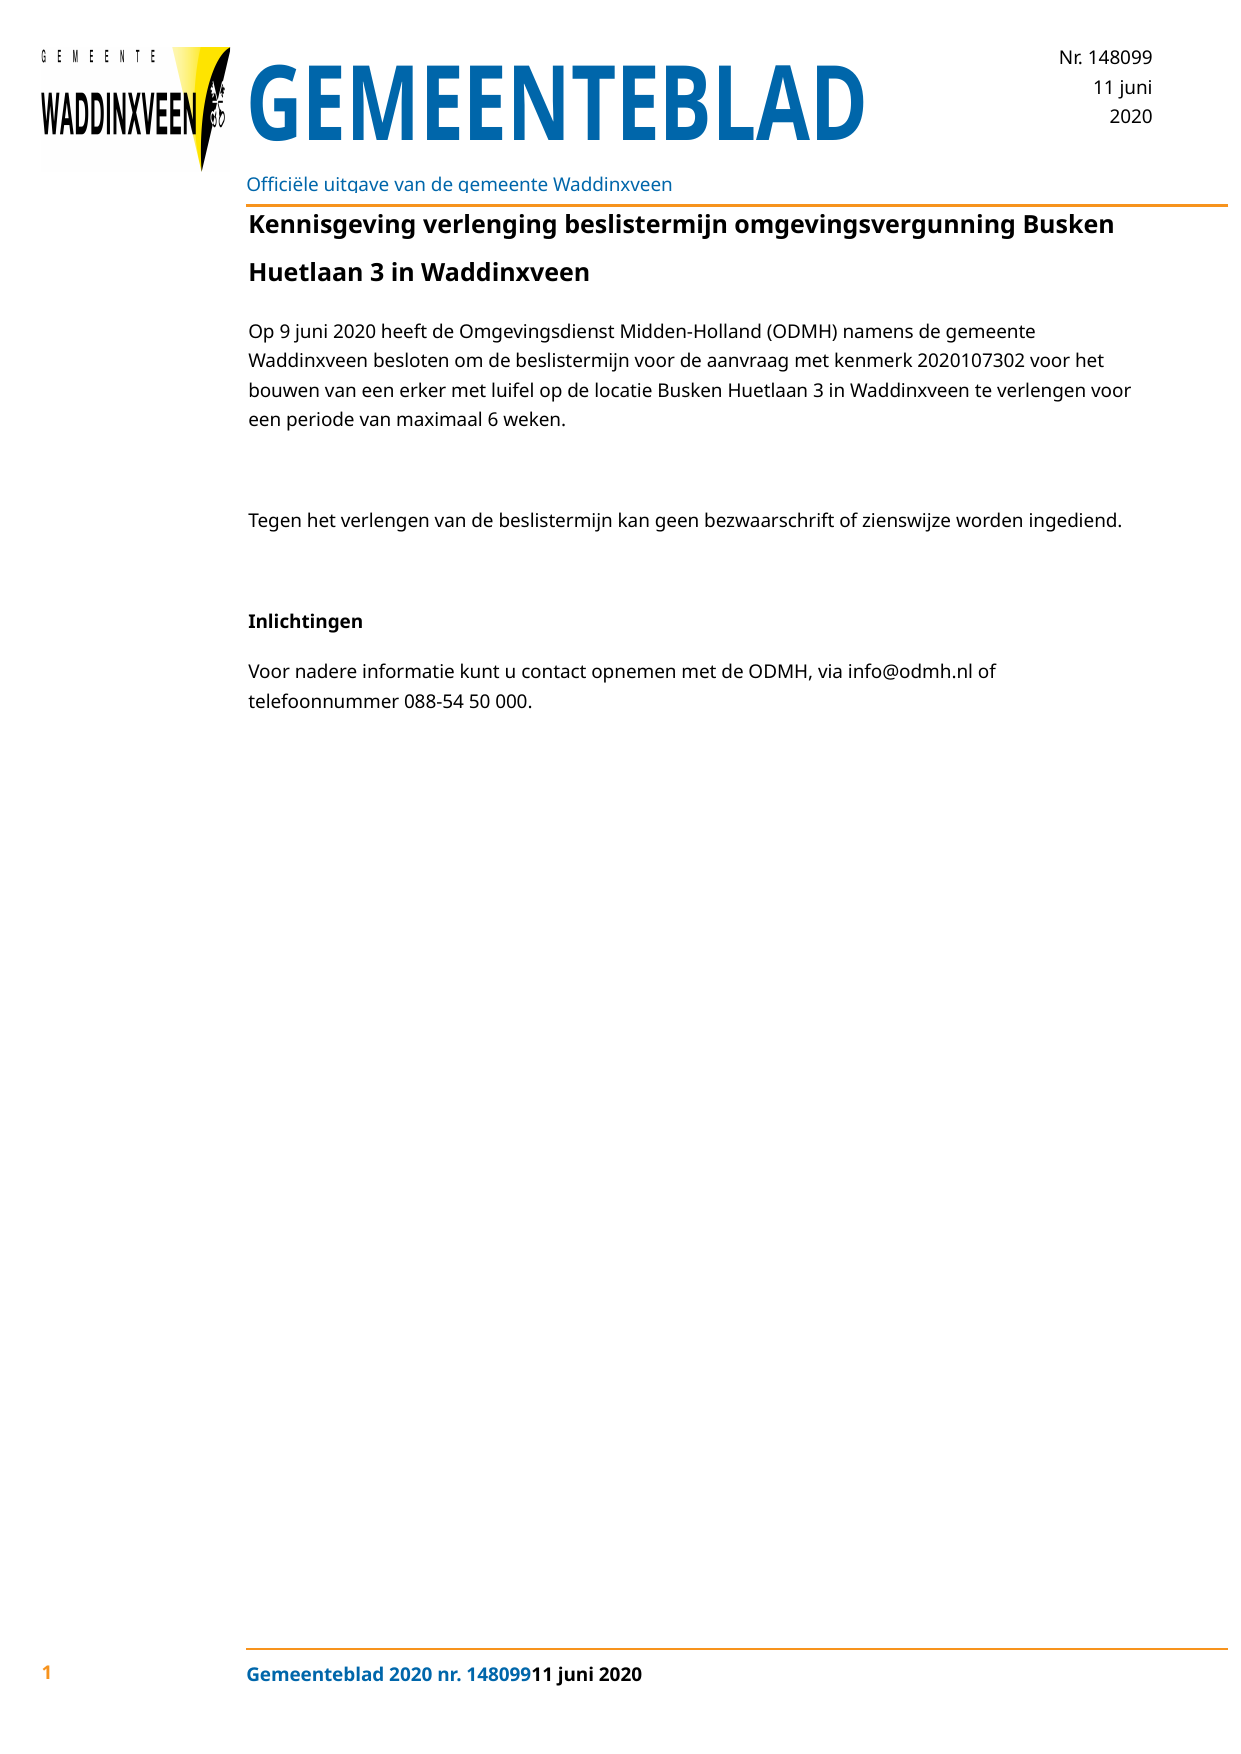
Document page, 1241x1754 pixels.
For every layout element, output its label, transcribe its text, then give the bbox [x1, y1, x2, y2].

text Voor nadere informatie kunt u contact opnemen met de ODMH, via info@odmh.nl of telefoonnummer 088-54 50 000. [248, 659, 1152, 714]
text Tegen het verlengen van de beslistermijn kan geen bezwaarschrift of zienswijze worden ingediend. [248, 507, 1152, 533]
text Kennisgeving verlenging beslistermijn omgevingsvergunning Busken Huetlaan 3 in Waddinxveen [248, 207, 1152, 288]
text Inlichtingen [248, 608, 1152, 634]
text Op 9 juni 2020 heeft de Omgevingsdienst Midden-Holland (ODMH) namens de gemeente Waddinxveen besloten om de beslistermijn voor de aanvraag met kenmerk 2020107302 voor het bouwen van een erker met luifel op de locatie Busken Huetlaan 3 in Waddinxveen te verlengen voor een periode van maximaal 6 weken. [248, 318, 1152, 432]
picture [41, 47, 231, 172]
